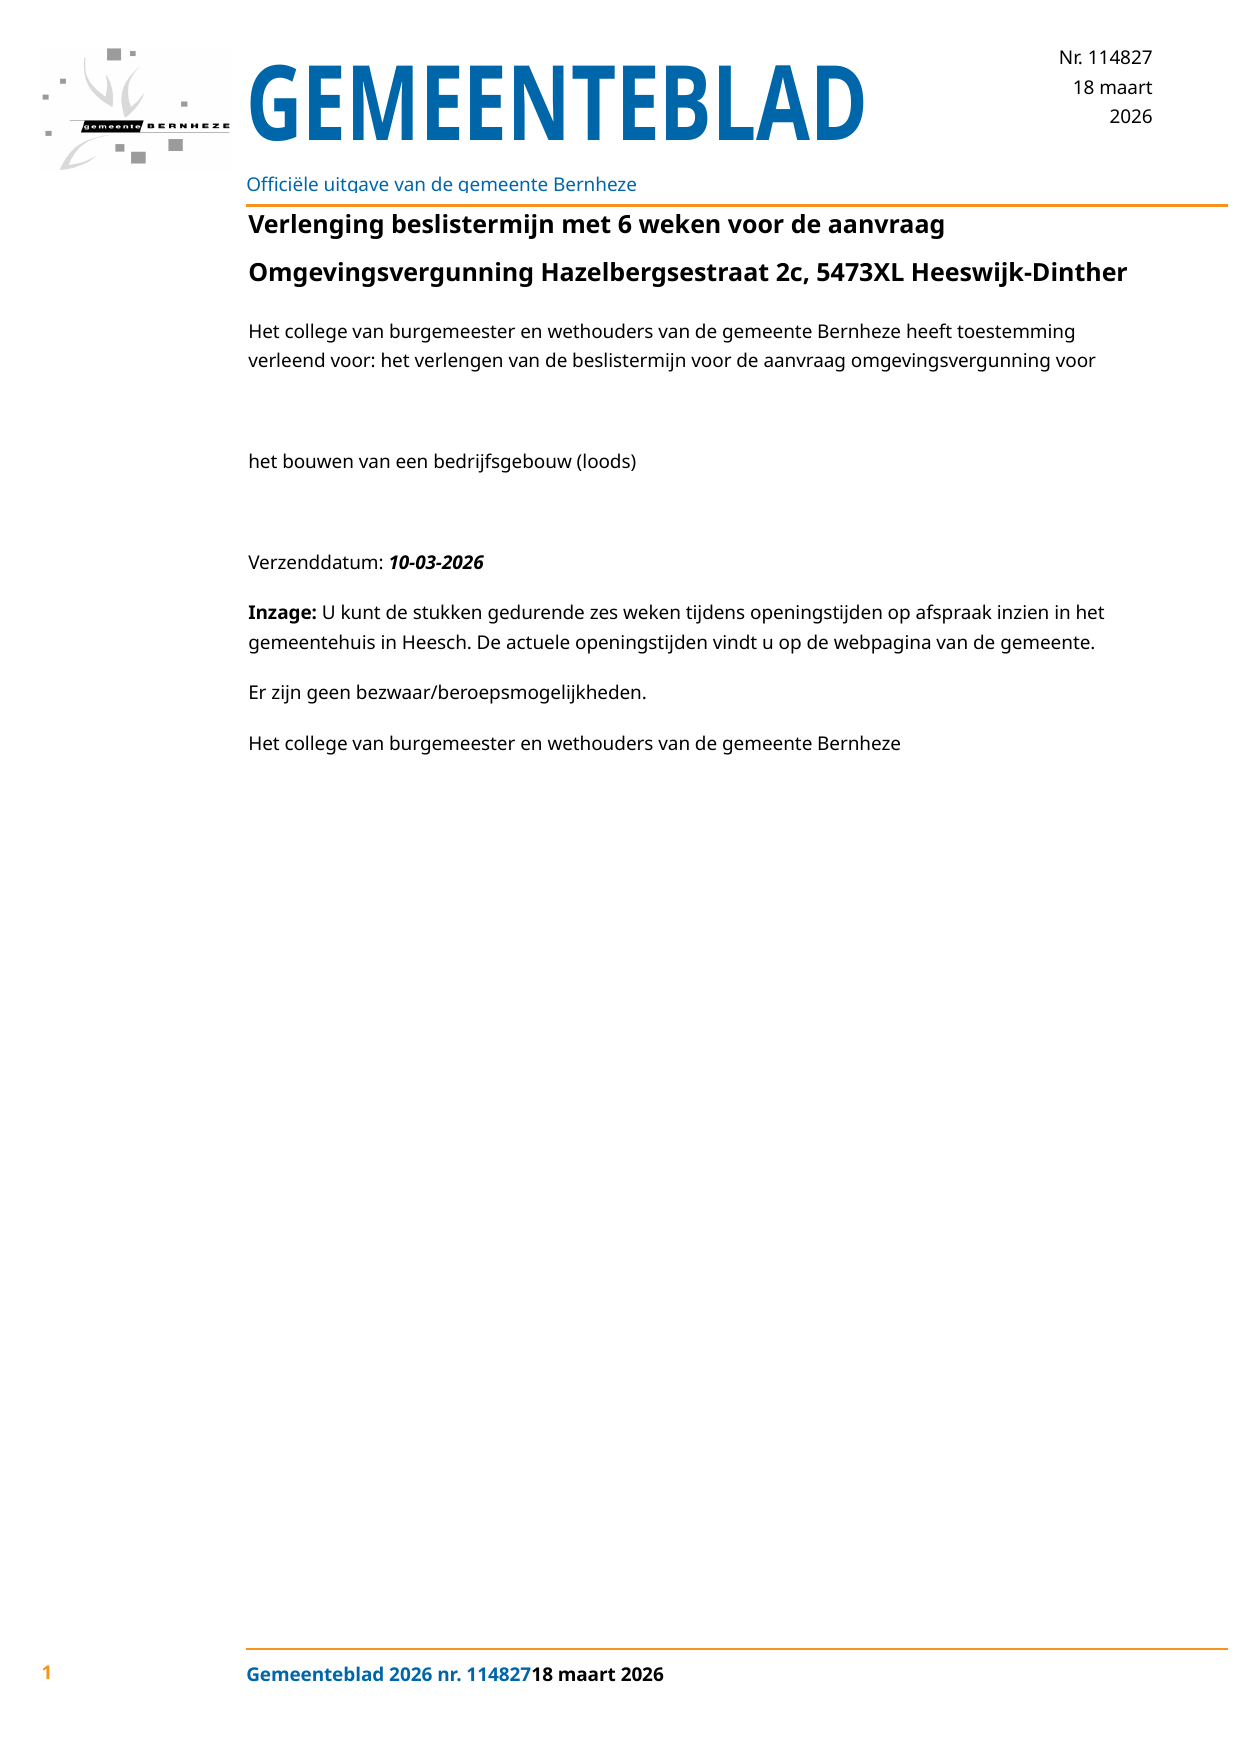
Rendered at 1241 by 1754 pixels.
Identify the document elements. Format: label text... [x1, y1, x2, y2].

text Verlenging beslistermijn met 6 weken voor de aanvraag Omgevingsvergunning Hazelbergsestraat 2c, 5473XL Heeswijk-Dinther [248, 207, 1152, 288]
text het bouwen van een bedrijfsgebouw (loods) [248, 448, 1152, 474]
picture [41, 47, 231, 172]
text Er zijn geen bezwaar/beroepsmogelijkheden. [248, 679, 1152, 705]
text Verzenddatum: 10-03-2026 [248, 549, 1152, 575]
text Het college van burgemeester en wethouders van de gemeente Bernheze heeft toestemming verleend voor: het verlengen van de beslistermijn voor de aanvraag omgevingsvergunning voor [248, 318, 1152, 373]
text Het college van burgemeester en wethouders van de gemeente Bernheze [248, 730, 1152, 756]
text Inzage: U kunt de stukken gedurende zes weken tijdens openingstijden op afspraak inzien in het gemeentehuis in Heesch. De actuele openingstijden vindt u op de webpagina van de gemeente. [248, 599, 1152, 655]
